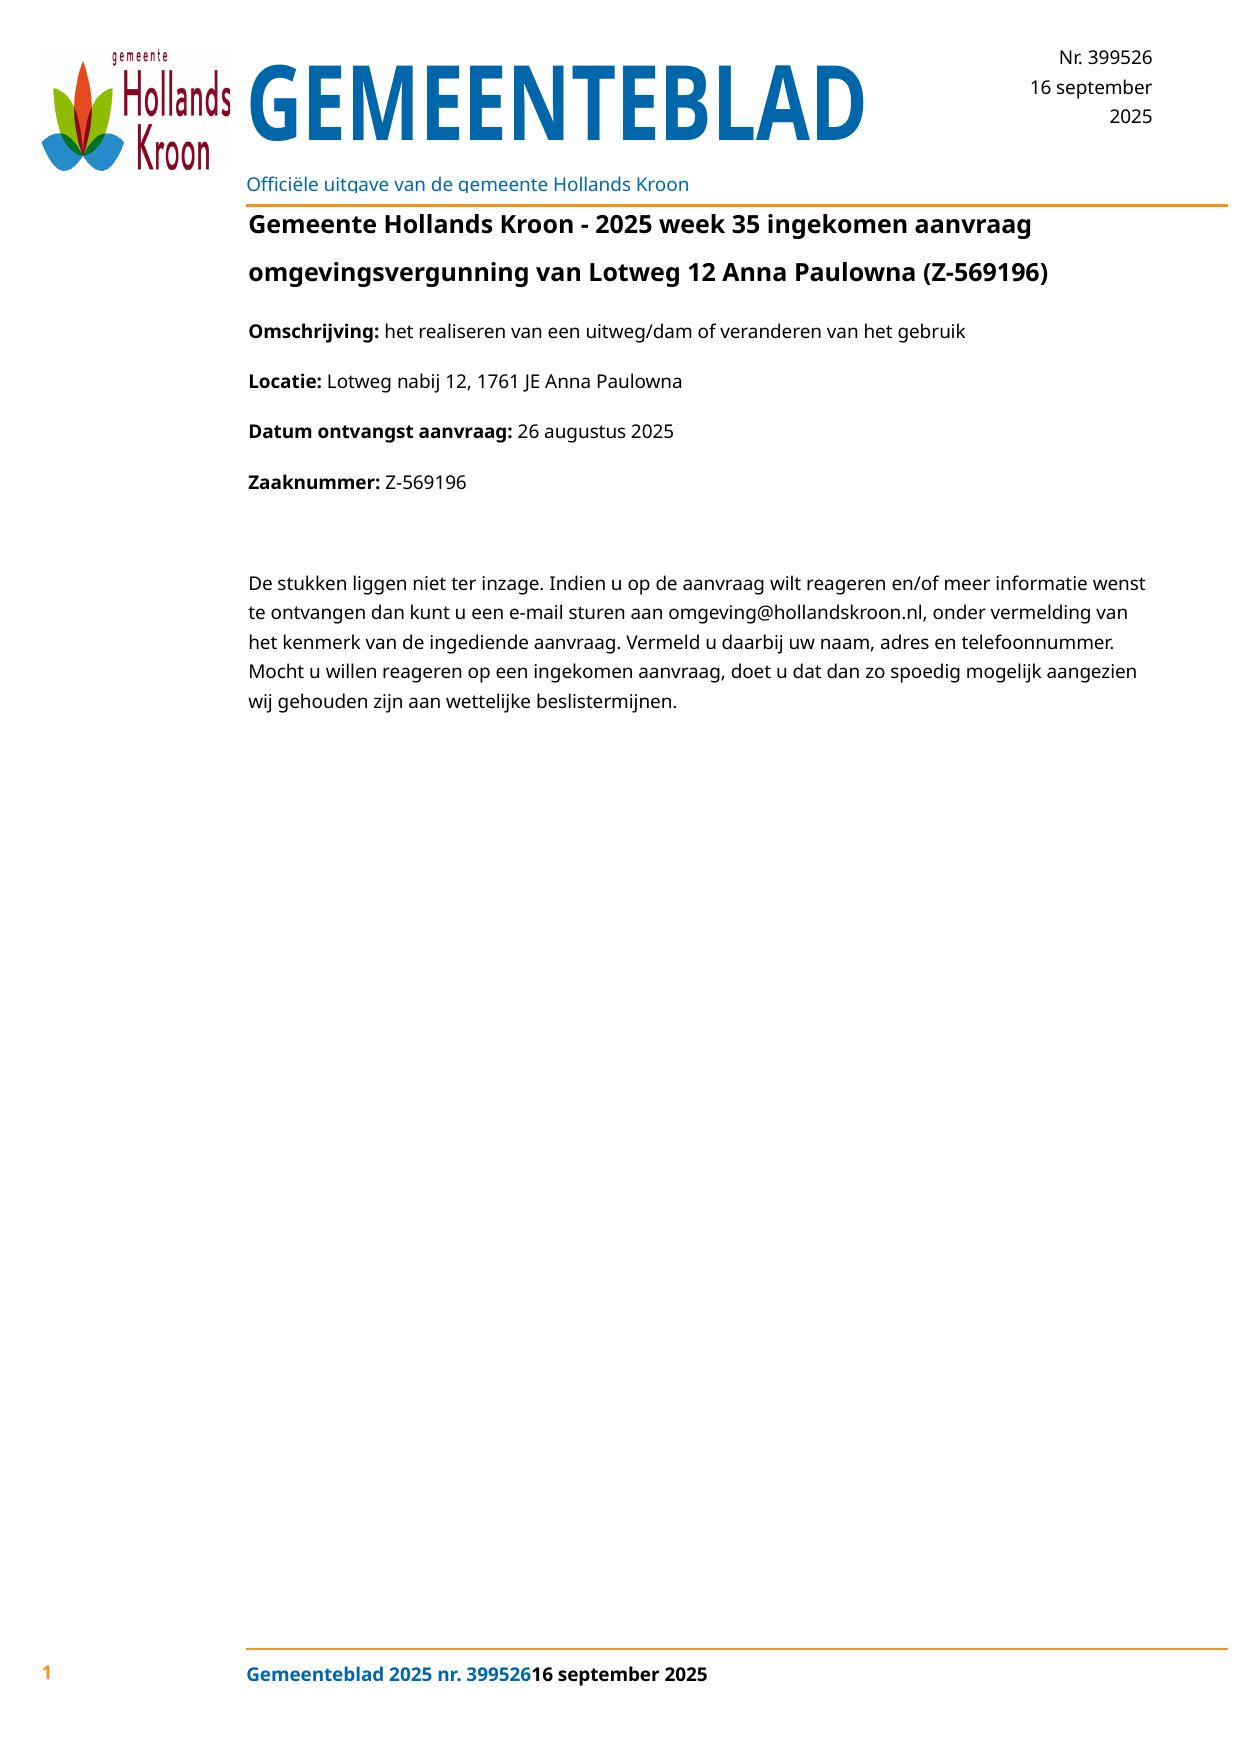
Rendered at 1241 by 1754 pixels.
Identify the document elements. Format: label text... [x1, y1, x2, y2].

text Zaaknummer: Z-569196 [248, 469, 1152, 495]
text Locatie: Lotweg nabij 12, 1761 JE Anna Paulowna [248, 368, 1152, 394]
text Gemeente Hollands Kroon - 2025 week 35 ingekomen aanvraag omgevingsvergunning van Lotweg 12 Anna Paulowna (Z-569196) [248, 207, 1152, 288]
text De stukken liggen niet ter inzage. Indien u op de aanvraag wilt reageren en/of meer informatie wenst te ontvangen dan kunt u een e-mail sturen aan omgeving@hollandskroon.nl, onder vermelding van het kenmerk van de ingediende aanvraag. Vermeld u daarbij uw naam, adres en telefoonnummer. Mocht u willen reageren op een ingekomen aanvraag, doet u dat dan zo spoedig mogelijk aangezien wij gehouden zijn aan wettelijke beslistermijnen. [248, 570, 1152, 714]
picture [41, 47, 231, 172]
text Datum ontvangst aanvraag: 26 augustus 2025 [248, 419, 1152, 444]
text Omschrijving: het realiseren van een uitweg/dam of veranderen van het gebruik [248, 318, 1152, 344]
